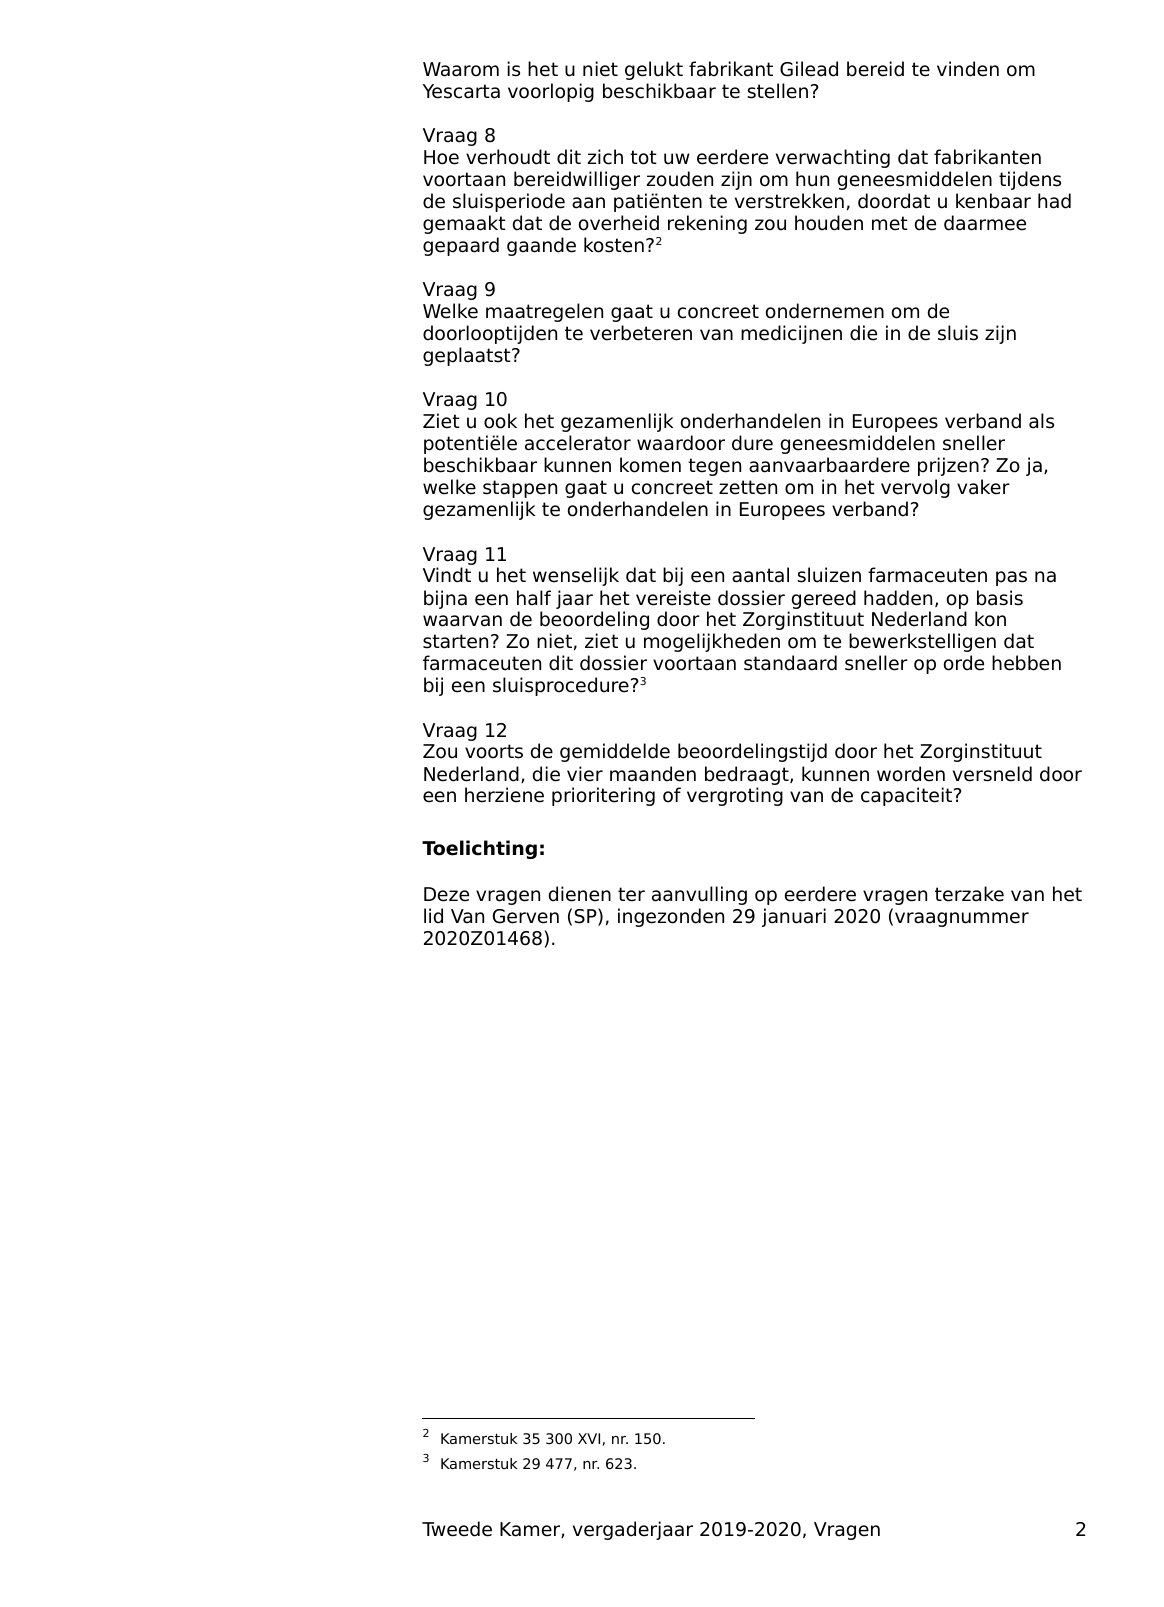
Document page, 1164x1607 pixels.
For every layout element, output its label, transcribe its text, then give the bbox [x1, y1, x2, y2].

text Ziet u ook het gezamenlijk onderhandelen in Europees verband als potentiële accelerator waardoor dure geneesmiddelen sneller beschikbaar kunnen komen tegen aanvaarbaardere prijzen? Zo ja, welke stappen gaat u concreet zetten om in het vervolg vaker gezamenlijk te onderhandelen in Europees verband? [422, 411, 1087, 521]
text Vindt u het wenselijk dat bij een aantal sluizen farmaceuten pas na bijna een half jaar het vereiste dossier gereed hadden, op basis waarvan de beoordeling door het Zorginstituut Nederland kon starten? Zo niet, ziet u mogelijkheden om te bewerkstelligen dat farmaceuten dit dossier voortaan standaard sneller op orde hebben bij een sluisprocedure? [422, 565, 1087, 697]
text Vraag 9 [422, 279, 1087, 301]
text Kamerstuk 35 300 XVI, nr. 150. [422, 1427, 1087, 1449]
text Deze vragen dienen ter aanvulling op eerdere vragen terzake van het lid Van Gerven (SP), ingezonden 29 januari 2020 (vraagnummer 2020Z01468). [422, 884, 1087, 950]
text Zou voorts de gemiddelde beoordelingstijd door het Zorginstituut Nederland, die vier maanden bedraagt, kunnen worden versneld door een herziene prioritering of vergroting van de capaciteit? [422, 741, 1087, 807]
text Vraag 12 [422, 719, 1087, 741]
text Kamerstuk 29 477, nr. 623. [422, 1452, 1087, 1474]
text Vraag 11 [422, 543, 1087, 565]
subtitle Toelichting: [422, 837, 1087, 859]
text Hoe verhoudt dit zich tot uw eerdere verwachting dat fabrikanten voortaan bereidwilliger zouden zijn om hun geneesmiddelen tijdens de sluisperiode aan patiënten te verstrekken, doordat u kenbaar had gemaakt dat de overheid rekening zou houden met de daarmee gepaard gaande kosten? [422, 147, 1087, 257]
text Vraag 8 [422, 125, 1087, 147]
text Welke maatregelen gaat u concreet ondernemen om de doorlooptijden te verbeteren van medicijnen die in de sluis zijn geplaatst? [422, 301, 1087, 367]
text Waarom is het u niet gelukt fabrikant Gilead bereid te vinden om Yescarta voorlopig beschikbaar te stellen? [422, 59, 1087, 103]
text Vraag 10 [422, 389, 1087, 411]
